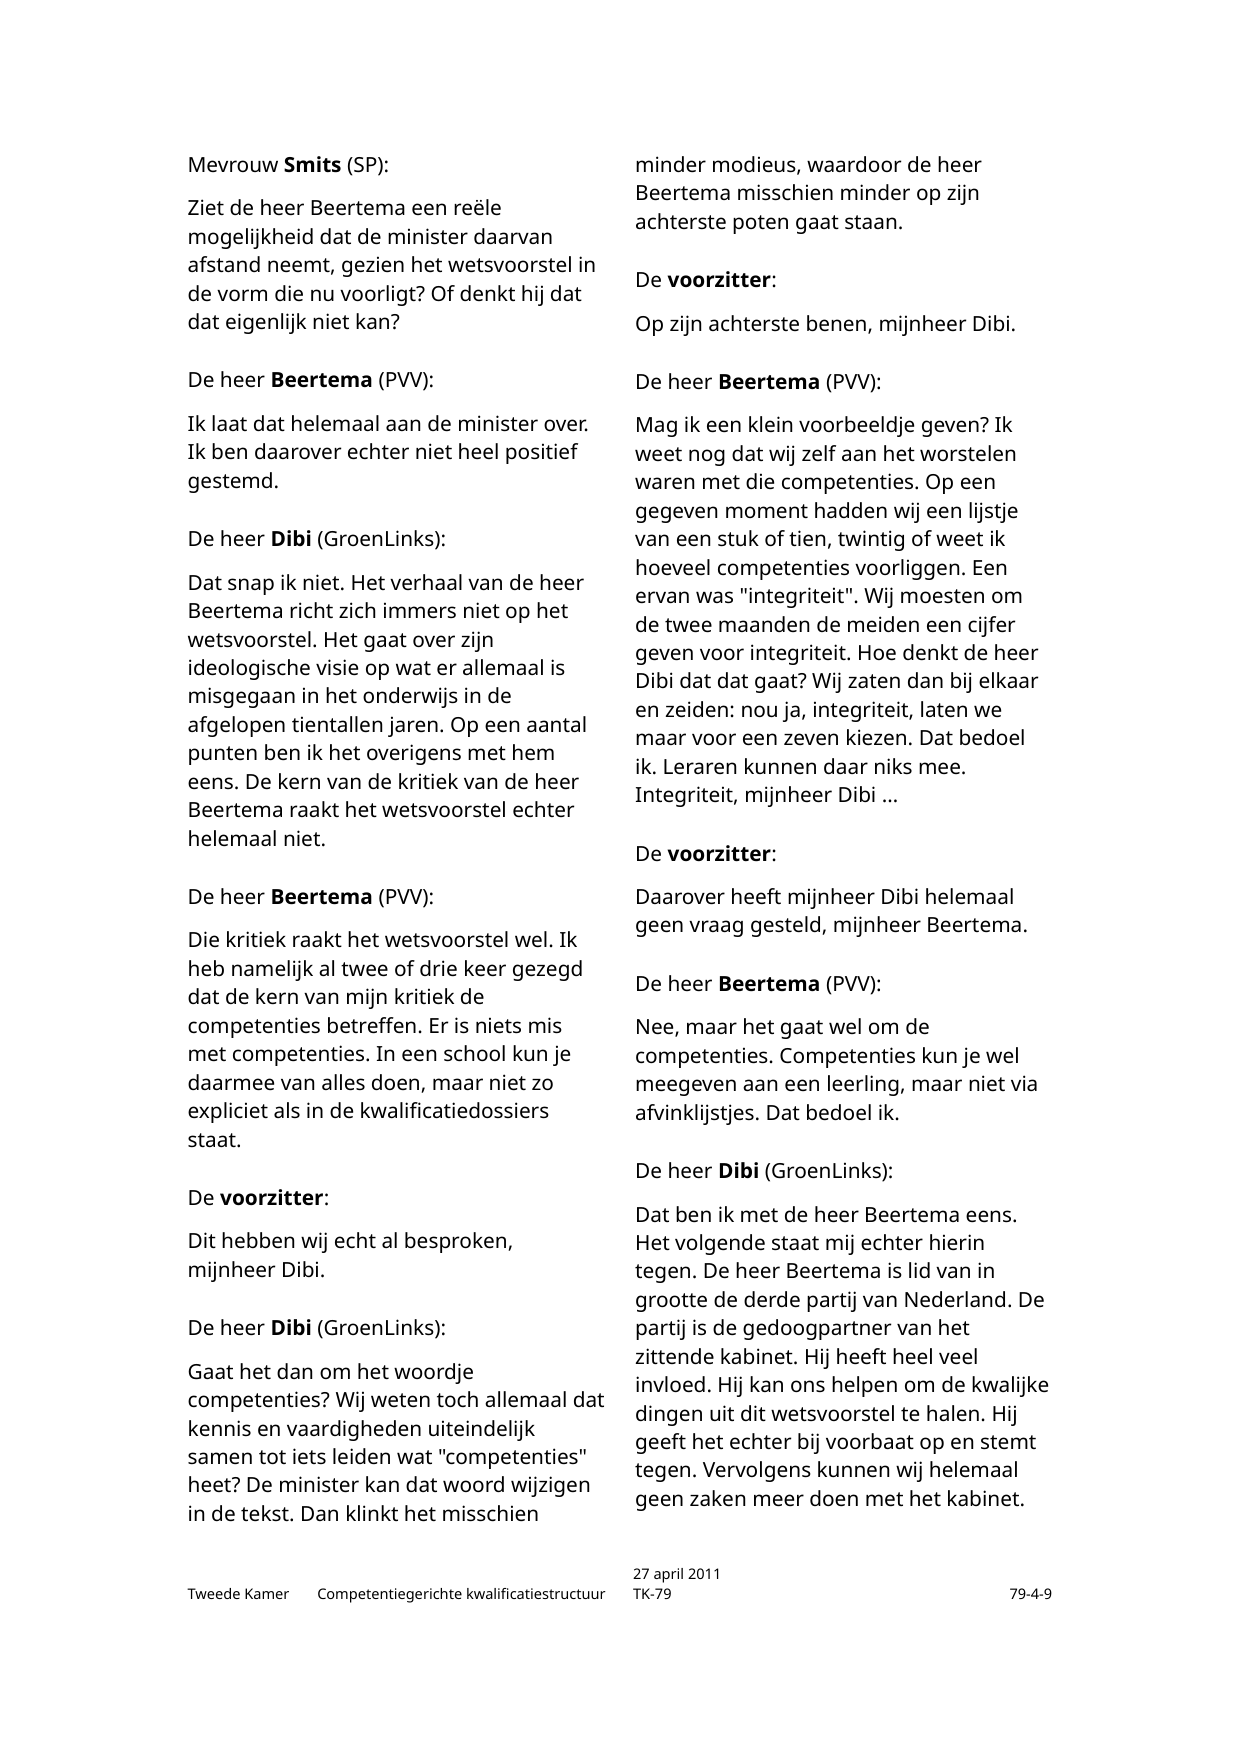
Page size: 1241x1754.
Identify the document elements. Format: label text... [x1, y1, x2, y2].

text Nee, maar het gaat wel om de competenties. Competenties kun je wel meegeven aan een leerling, maar niet via afvinklijstjes. Dat bedoel ik. [635, 1012, 1053, 1126]
text De voorzitter: [187, 1183, 605, 1212]
text De heer Dibi (GroenLinks): [187, 524, 605, 553]
text Die kritiek raakt het wetsvoorstel wel. Ik heb namelijk al twee of drie keer gezegd dat de kern van mijn kritiek de competenties betreffen. Er is niets mis met competenties. In een school kun je daarmee van alles doen, maar niet zo expliciet als in de kwalificatiedossiers staat. [187, 926, 605, 1153]
text Dat snap ik niet. Het verhaal van de heer Beertema richt zich immers niet op het wetsvoorstel. Het gaat over zijn ideologische visie op wat er allemaal is misgegaan in het onderwijs in de afgelopen tientallen jaren. Op een aantal punten ben ik het overigens met hem eens. De kern van de kritiek van de heer Beertema raakt het wetsvoorstel echter helemaal niet. [187, 568, 605, 852]
text Dit hebben wij echt al besproken, mijnheer Dibi. [187, 1227, 605, 1283]
text De heer Beertema (PVV): [187, 882, 605, 911]
text Op zijn achterste benen, mijnheer Dibi. [635, 309, 1053, 337]
text De heer Beertema (PVV): [187, 366, 605, 394]
text De heer Dibi (GroenLinks): [187, 1313, 605, 1342]
text De voorzitter: [635, 265, 1053, 294]
text Ik laat dat helemaal aan de minister over. Ik ben daarover echter niet heel positief gestemd. [187, 409, 605, 494]
text Mevrouw Smits (SP): [187, 150, 605, 178]
text De voorzitter: [635, 839, 1053, 867]
text De heer Beertema (PVV): [635, 367, 1053, 396]
text Gaat het dan om het woordje competenties? Wij weten toch allemaal dat kennis en vaardigheden uiteindelijk samen tot iets leiden wat "competenties" heet? De minister kan dat woord wijzigen in de tekst. Dan klinkt het misschien [187, 1357, 605, 1527]
text Daarover heeft mijnheer Dibi helemaal geen vraag gesteld, mijnheer Beertema. [635, 882, 1053, 939]
text De heer Beertema (PVV): [635, 969, 1053, 997]
text minder modieus, waardoor de heer Beertema misschien minder op zijn achterste poten gaat staan. [635, 150, 1053, 235]
text Ziet de heer Beertema een reële mogelijkheid dat de minister daarvan afstand neemt, gezien het wetsvoorstel in de vorm die nu voorligt? Of denkt hij dat dat eigenlijk niet kan? [187, 193, 605, 336]
text Dat ben ik met de heer Beertema eens. Het volgende staat mij echter hierin tegen. De heer Beertema is lid van in grootte de derde partij van Nederland. De partij is de gedoogpartner van het zittende kabinet. Hij heeft heel veel invloed. Hij kan ons helpen om de kwalijke dingen uit dit wetsvoorstel te halen. Hij geeft het echter bij voorbaat op en stemt tegen. Vervolgens kunnen wij helemaal geen zaken meer doen met het kabinet. [635, 1200, 1053, 1512]
text Mag ik een klein voorbeeldje geven? Ik weet nog dat wij zelf aan het worstelen waren met die competenties. Op een gegeven moment hadden wij een lijstje van een stuk of tien, twintig of weet ik hoeveel competenties voorliggen. Een ervan was "integriteit". Wij moesten om de twee maanden de meiden een cijfer geven voor integriteit. Hoe denkt de heer Dibi dat dat gaat? Wij zaten dan bij elkaar en zeiden: nou ja, integriteit, laten we maar voor een zeven kiezen. Dat bedoel ik. Leraren kunnen daar niks mee. Integriteit, mijnheer Dibi … [635, 411, 1053, 809]
text De heer Dibi (GroenLinks): [635, 1156, 1053, 1185]
